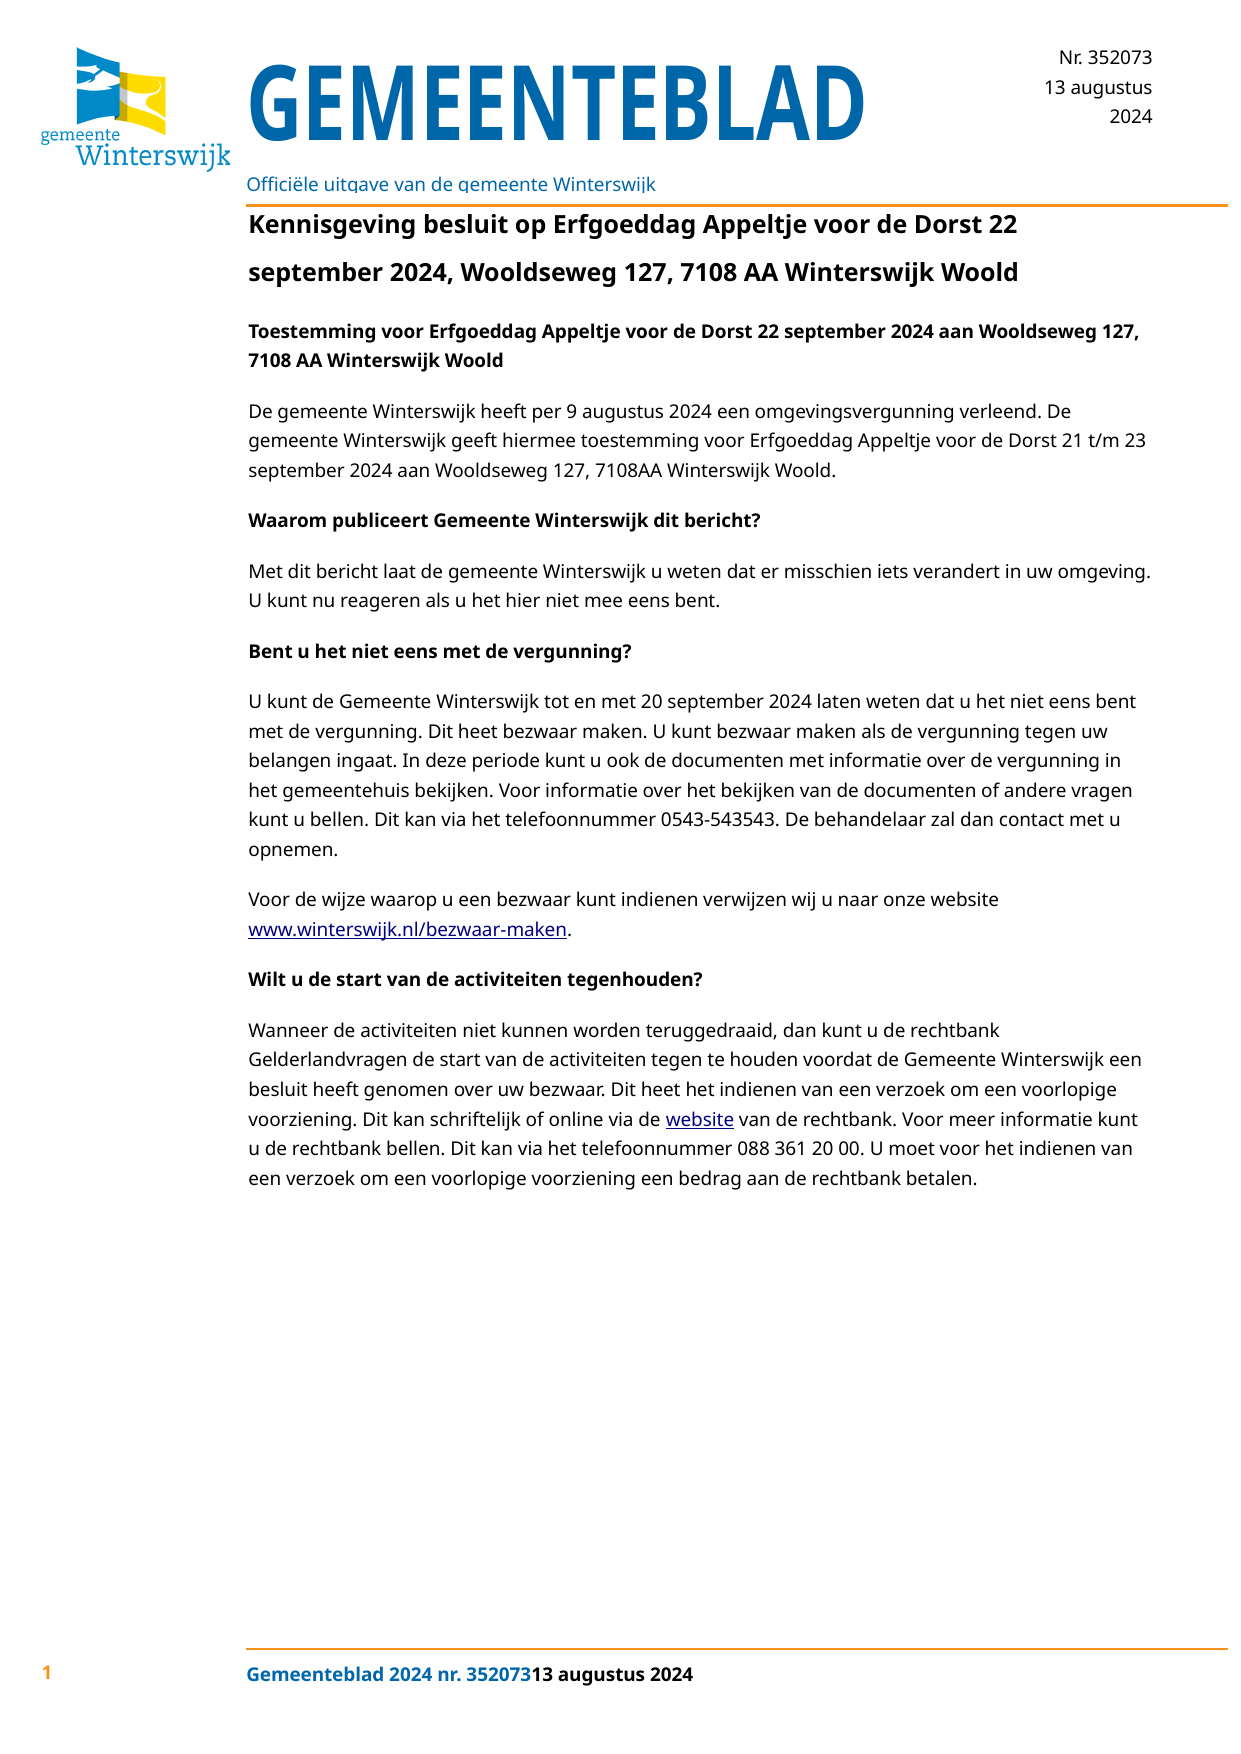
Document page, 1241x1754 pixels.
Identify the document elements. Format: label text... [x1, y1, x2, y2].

text Voor de wijze waarop u een bezwaar kunt indienen verwijzen wij u naar onze website www.winterswijk.nl/bezwaar-maken. [248, 887, 1152, 942]
picture [225, 153, 231, 162]
text Kennisgeving besluit op Erfgoeddag Appeltje voor de Dorst 22 september 2024, Wooldseweg 127, 7108 AA Winterswijk Woold [248, 207, 1152, 288]
text Waarom publiceert Gemeente Winterswijk dit bericht? [248, 507, 1152, 533]
picture [41, 47, 231, 172]
text U kunt de Gemeente Winterswijk tot en met 20 september 2024 laten weten dat u het niet eens bent met de vergunning. Dit heet bezwaar maken. U kunt bezwaar maken als de vergunning tegen uw belangen ingaat. In deze periode kunt u ook de documenten met informatie over de vergunning in het gemeentehuis bekijken. Voor informatie over het bekijken van de documenten of andere vragen kunt u bellen. Dit kan via het telefoonnummer 0543-543543. De behandelaar zal dan contact met u opnemen. [248, 688, 1152, 862]
text Toestemming voor Erfgoeddag Appeltje voor de Dorst 22 september 2024 aan Wooldseweg 127, 7108 AA Winterswijk Woold [248, 318, 1152, 373]
text Met dit bericht laat de gemeente Winterswijk u weten dat er misschien iets verandert in uw omgeving. U kunt nu reageren als u het hier niet mee eens bent. [248, 558, 1152, 613]
text De gemeente Winterswijk heeft per 9 augustus 2024 een omgevingsvergunning verleend. De gemeente Winterswijk geeft hiermee toestemming voor Erfgoeddag Appeltje voor de Dorst 21 t/m 23 september 2024 aan Wooldseweg 127, 7108AA Winterswijk Woold. [248, 398, 1152, 483]
text Bent u het niet eens met de vergunning? [248, 638, 1152, 664]
text Wilt u de start van de activiteiten tegenhouden? [248, 967, 1152, 992]
text Wanneer de activiteiten niet kunnen worden teruggedraaid, dan kunt u de rechtbank Gelderlandvragen de start van de activiteiten tegen te houden voordat de Gemeente Winterswijk een besluit heeft genomen over uw bezwaar. Dit heet het indienen van een verzoek om een voorlopige voorziening. Dit kan schriftelijk of online via de website van de rechtbank. Voor meer informatie kunt u de rechtbank bellen. Dit kan via het telefoonnummer 088 361 20 00. U moet voor het indienen van een verzoek om een voorlopige voorziening een bedrag aan de rechtbank betalen. [248, 1017, 1152, 1191]
